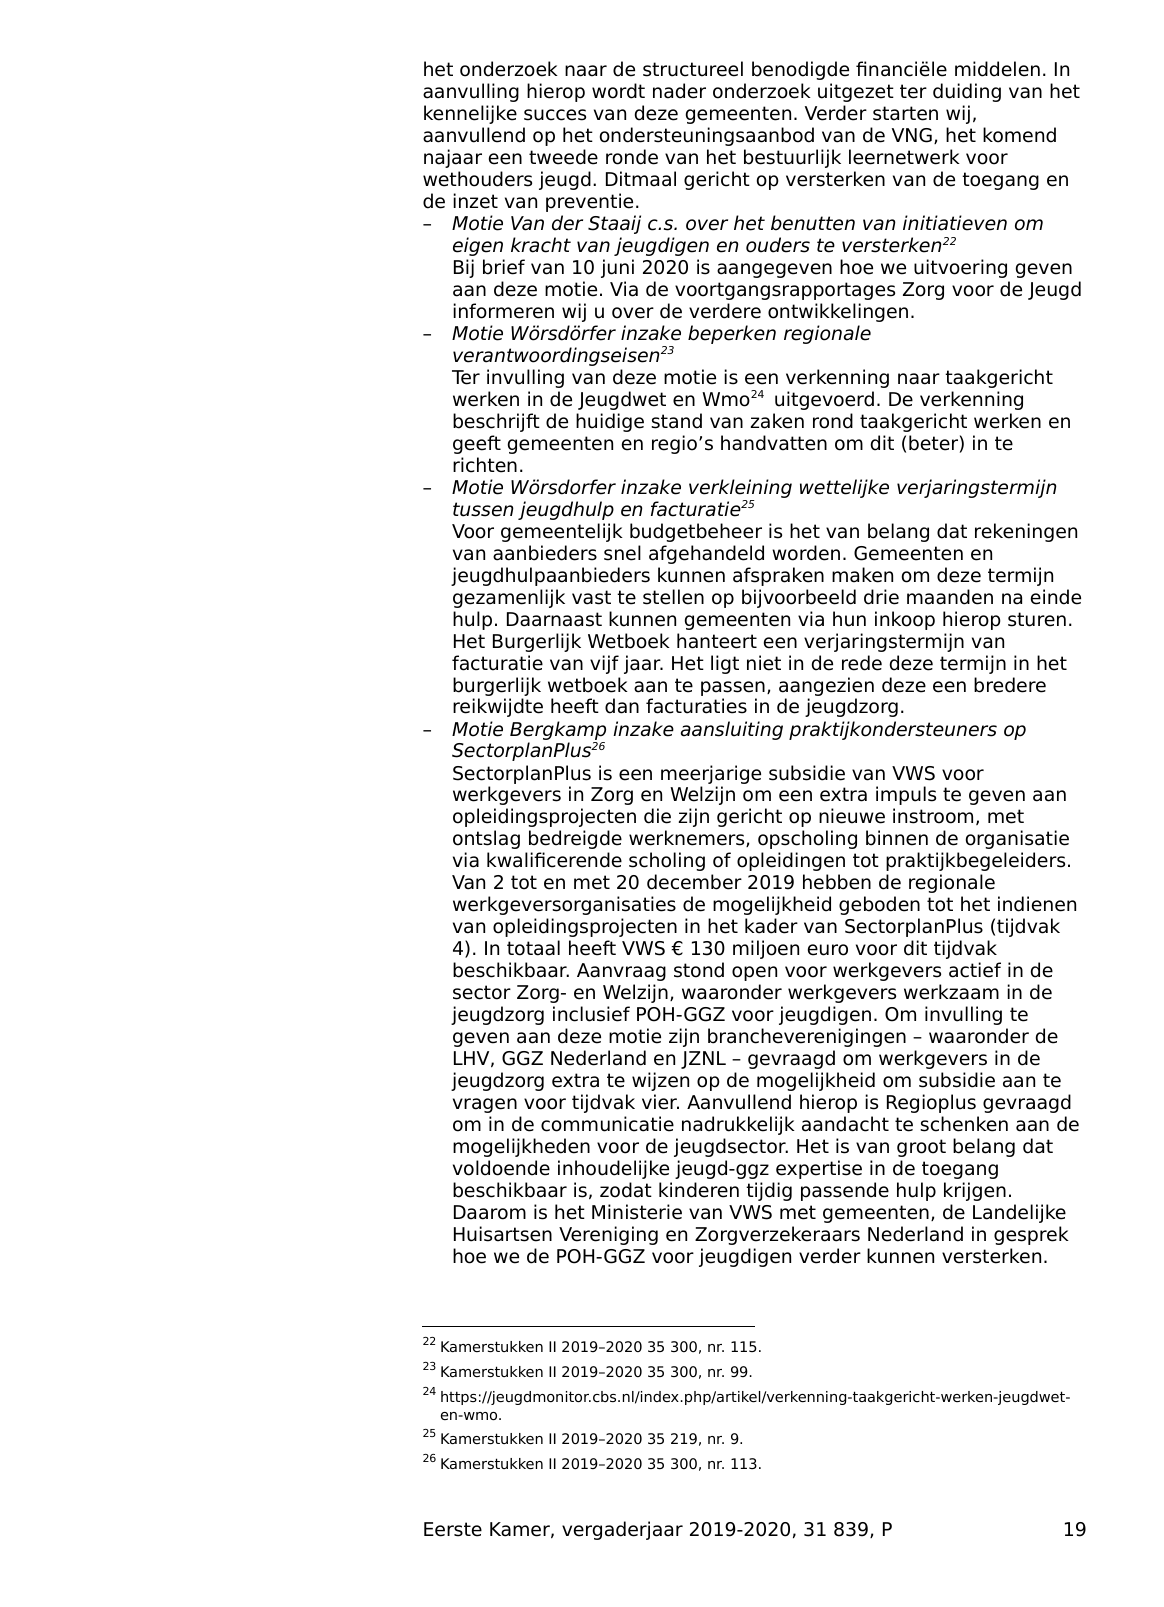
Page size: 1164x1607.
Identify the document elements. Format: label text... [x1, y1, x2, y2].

text – Motie Bergkamp inzake aansluiting praktijkondersteuners op SectorplanPlus [422, 718, 1087, 762]
text Kamerstukken II 2019–2020 35 300, nr. 99. [422, 1360, 1087, 1382]
text Ter invulling van deze motie is een verkenning naar taakgericht werken in de Jeugdwet en Wmo uitgevoerd. De verkenning beschrijft de huidige stand van zaken rond taakgericht werken en geeft gemeenten en regio’s handvatten om dit (beter) in te richten. [452, 367, 1087, 477]
text het onderzoek naar de structureel benodigde financiële middelen. In aanvulling hierop wordt nader onderzoek uitgezet ter duiding van het kennelijke succes van deze gemeenten. Verder starten wij, aanvullend op het ondersteuningsaanbod van de VNG, het komend najaar een tweede ronde van het bestuurlijk leernetwerk voor wethouders jeugd. Ditmaal gericht op versterken van de toegang en de inzet van preventie. [422, 59, 1087, 213]
text Kamerstukken II 2019–2020 35 300, nr. 113. [422, 1452, 1087, 1474]
text – Motie Van der Staaij c.s. over het benutten van initiatieven om eigen kracht van jeugdigen en ouders te versterken [422, 213, 1087, 257]
text SectorplanPlus is een meerjarige subsidie van VWS voor werkgevers in Zorg en Welzijn om een extra impuls te geven aan opleidingsprojecten die zijn gericht op nieuwe instroom, met ontslag bedreigde werknemers, opscholing binnen de organisatie via kwalificerende scholing of opleidingen tot praktijkbegeleiders. Van 2 tot en met 20 december 2019 hebben de regionale werkgeversorganisaties de mogelijkheid geboden tot het indienen van opleidingsprojecten in het kader van SectorplanPlus (tijdvak 4). In totaal heeft VWS € 130 miljoen euro voor dit tijdvak beschikbaar. Aanvraag stond open voor werkgevers actief in de sector Zorg- en Welzijn, waaronder werkgevers werkzaam in de jeugdzorg inclusief POH-GGZ voor jeugdigen. Om invulling te geven aan deze motie zijn brancheverenigingen – waaronder de LHV, GGZ Nederland en JZNL – gevraagd om werkgevers in de jeugdzorg extra te wijzen op de mogelijkheid om subsidie aan te vragen voor tijdvak vier. Aanvullend hierop is Regioplus gevraagd om in de communicatie nadrukkelijk aandacht te schenken aan de mogelijkheden voor de jeugdsector. Het is van groot belang dat voldoende inhoudelijke jeugd-ggz expertise in de toegang beschikbaar is, zodat kinderen tijdig passende hulp krijgen. Daarom is het Ministerie van VWS met gemeenten, de Landelijke Huisartsen Vereniging en Zorgverzekeraars Nederland in gesprek hoe we de POH-GGZ voor jeugdigen verder kunnen versterken. [452, 762, 1087, 1268]
text – Motie Wörsdörfer inzake beperken regionale verantwoordingseisen [422, 323, 1087, 367]
text – Motie Wörsdorfer inzake verkleining wettelijke verjaringstermijn tussen jeugdhulp en facturatie [422, 477, 1087, 521]
text https://jeugdmonitor.cbs.nl/index.php/artikel/verkenning-taakgericht-werken-jeugdwet-en-wmo. [422, 1385, 1087, 1424]
text Kamerstukken II 2019–2020 35 300, nr. 115. [422, 1335, 1087, 1357]
text Voor gemeentelijk budgetbeheer is het van belang dat rekeningen van aanbieders snel afgehandeld worden. Gemeenten en jeugdhulpaanbieders kunnen afspraken maken om deze termijn gezamenlijk vast te stellen op bijvoorbeeld drie maanden na einde hulp. Daarnaast kunnen gemeenten via hun inkoop hierop sturen. Het Burgerlijk Wetboek hanteert een verjaringstermijn van facturatie van vijf jaar. Het ligt niet in de rede deze termijn in het burgerlijk wetboek aan te passen, aangezien deze een bredere reikwijdte heeft dan facturaties in de jeugdzorg. [452, 521, 1087, 718]
text Bij brief van 10 juni 2020 is aangegeven hoe we uitvoering geven aan deze motie. Via de voortgangsrapportages Zorg voor de Jeugd informeren wij u over de verdere ontwikkelingen. [452, 257, 1087, 323]
text Kamerstukken II 2019–2020 35 219, nr. 9. [422, 1427, 1087, 1449]
